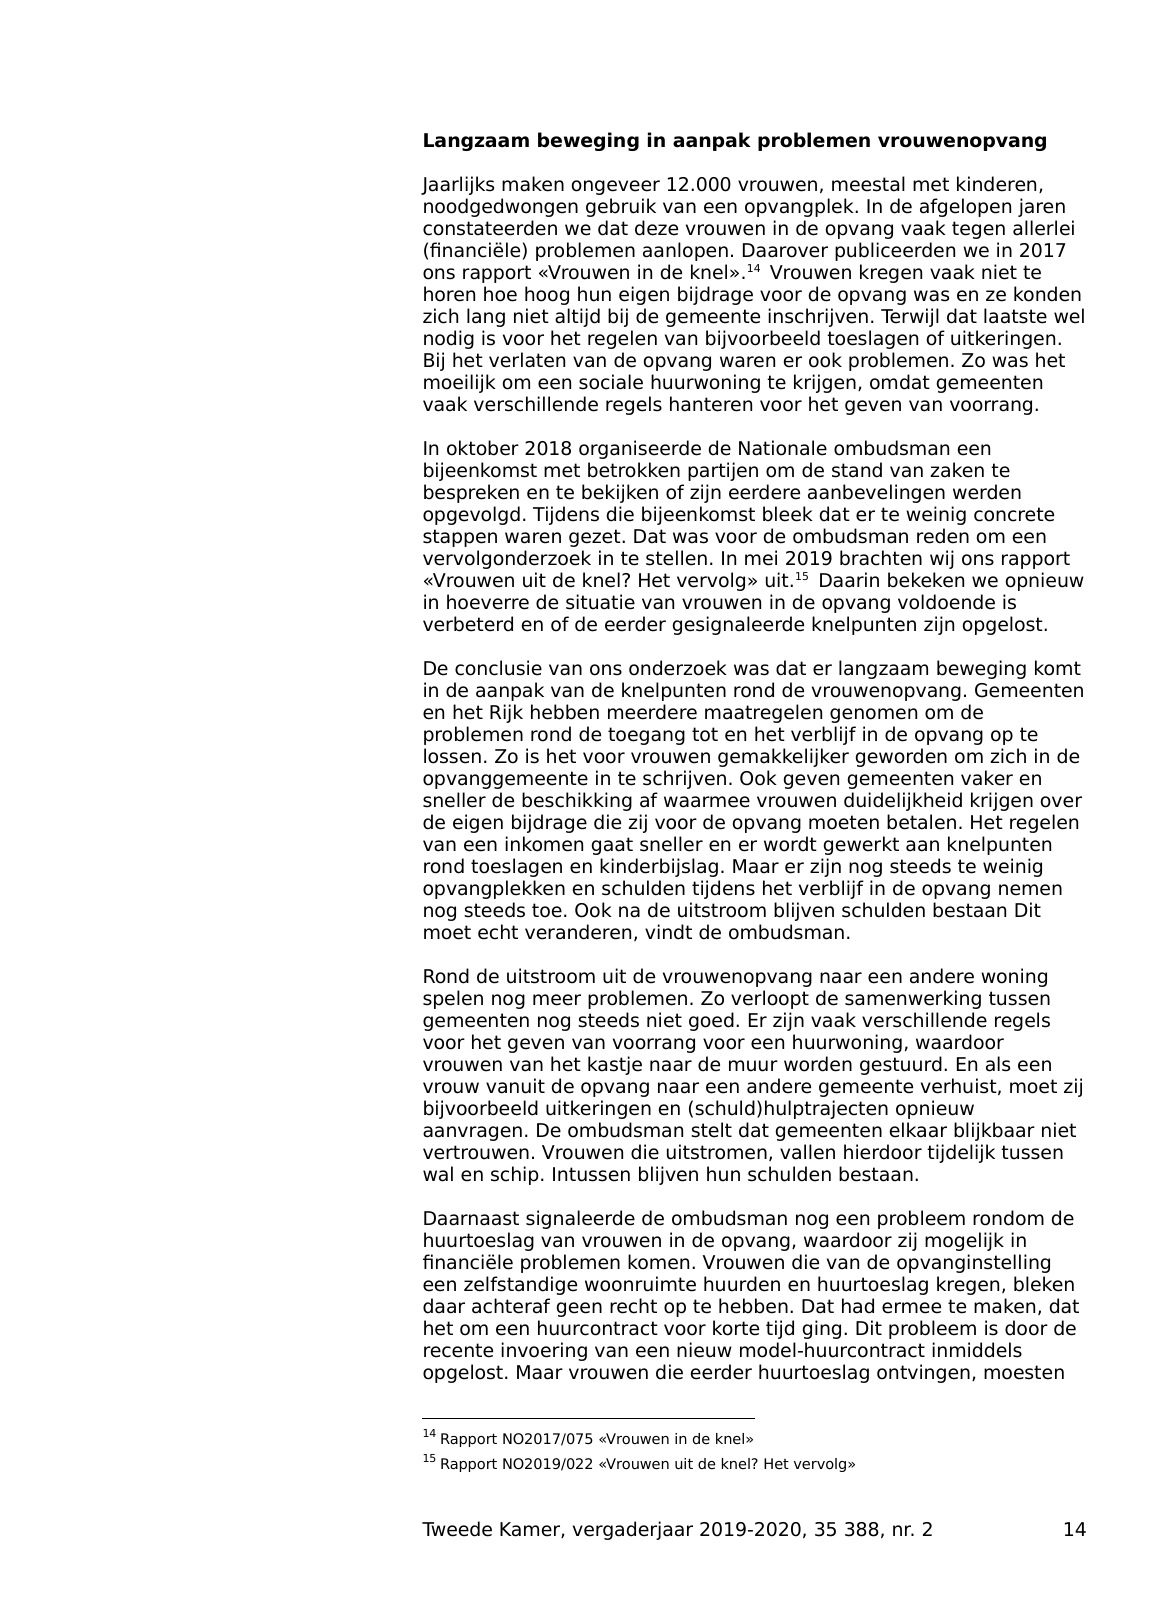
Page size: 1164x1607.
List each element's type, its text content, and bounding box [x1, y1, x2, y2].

text Jaarlijks maken ongeveer 12.000 vrouwen, meestal met kinderen, noodgedwongen gebruik van een opvangplek. In de afgelopen jaren constateerden we dat deze vrouwen in de opvang vaak tegen allerlei (financiële) problemen aanlopen. Daarover publiceerden we in 2017 ons rapport «Vrouwen in de knel». Vrouwen kregen vaak niet te horen hoe hoog hun eigen bijdrage voor de opvang was en ze konden zich lang niet altijd bij de gemeente inschrijven. Terwijl dat laatste wel nodig is voor het regelen van bijvoorbeeld toeslagen of uitkeringen. Bij het verlaten van de opvang waren er ook problemen. Zo was het moeilijk om een sociale huurwoning te krijgen, omdat gemeenten vaak verschillende regels hanteren voor het geven van voorrang. [422, 174, 1087, 416]
text Rapport NO2017/075 «Vrouwen in de knel» [422, 1427, 1087, 1449]
text De conclusie van ons onderzoek was dat er langzaam beweging komt in de aanpak van de knelpunten rond de vrouwenopvang. Gemeenten en het Rijk hebben meerdere maatregelen genomen om de problemen rond de toegang tot en het verblijf in de opvang op te lossen. Zo is het voor vrouwen gemakkelijker geworden om zich in de opvanggemeente in te schrijven. Ook geven gemeenten vaker en sneller de beschikking af waarmee vrouwen duidelijkheid krijgen over de eigen bijdrage die zij voor de opvang moeten betalen. Het regelen van een inkomen gaat sneller en er wordt gewerkt aan knelpunten rond toeslagen en kinderbijslag. Maar er zijn nog steeds te weinig opvangplekken en schulden tijdens het verblijf in de opvang nemen nog steeds toe. Ook na de uitstroom blijven schulden bestaan Dit moet echt veranderen, vindt de ombudsman. [422, 658, 1087, 944]
text Rapport NO2019/022 «Vrouwen uit de knel? Het vervolg» [422, 1452, 1087, 1474]
subtitle Langzaam beweging in aanpak problemen vrouwenopvang [422, 130, 1087, 152]
text Rond de uitstroom uit de vrouwenopvang naar een andere woning spelen nog meer problemen. Zo verloopt de samenwerking tussen gemeenten nog steeds niet goed. Er zijn vaak verschillende regels voor het geven van voorrang voor een huurwoning, waardoor vrouwen van het kastje naar de muur worden gestuurd. En als een vrouw vanuit de opvang naar een andere gemeente verhuist, moet zij bijvoorbeeld uitkeringen en (schuld)hulptrajecten opnieuw aanvragen. De ombudsman stelt dat gemeenten elkaar blijkbaar niet vertrouwen. Vrouwen die uitstromen, vallen hierdoor tijdelijk tussen wal en schip. Intussen blijven hun schulden bestaan. [422, 966, 1087, 1186]
text Daarnaast signaleerde de ombudsman nog een probleem rondom de huurtoeslag van vrouwen in de opvang, waardoor zij mogelijk in financiële problemen komen. Vrouwen die van de opvanginstelling een zelfstandige woonruimte huurden en huurtoeslag kregen, bleken daar achteraf geen recht op te hebben. Dat had ermee te maken, dat het om een huurcontract voor korte tijd ging. Dit probleem is door de recente invoering van een nieuw model-huurcontract inmiddels opgelost. Maar vrouwen die eerder huurtoeslag ontvingen, moesten [422, 1208, 1087, 1384]
text In oktober 2018 organiseerde de Nationale ombudsman een bijeenkomst met betrokken partijen om de stand van zaken te bespreken en te bekijken of zijn eerdere aanbevelingen werden opgevolgd. Tijdens die bijeenkomst bleek dat er te weinig concrete stappen waren gezet. Dat was voor de ombudsman reden om een vervolgonderzoek in te stellen. In mei 2019 brachten wij ons rapport «Vrouwen uit de knel? Het vervolg» uit. Daarin bekeken we opnieuw in hoeverre de situatie van vrouwen in de opvang voldoende is verbeterd en of de eerder gesignaleerde knelpunten zijn opgelost. [422, 438, 1087, 636]
